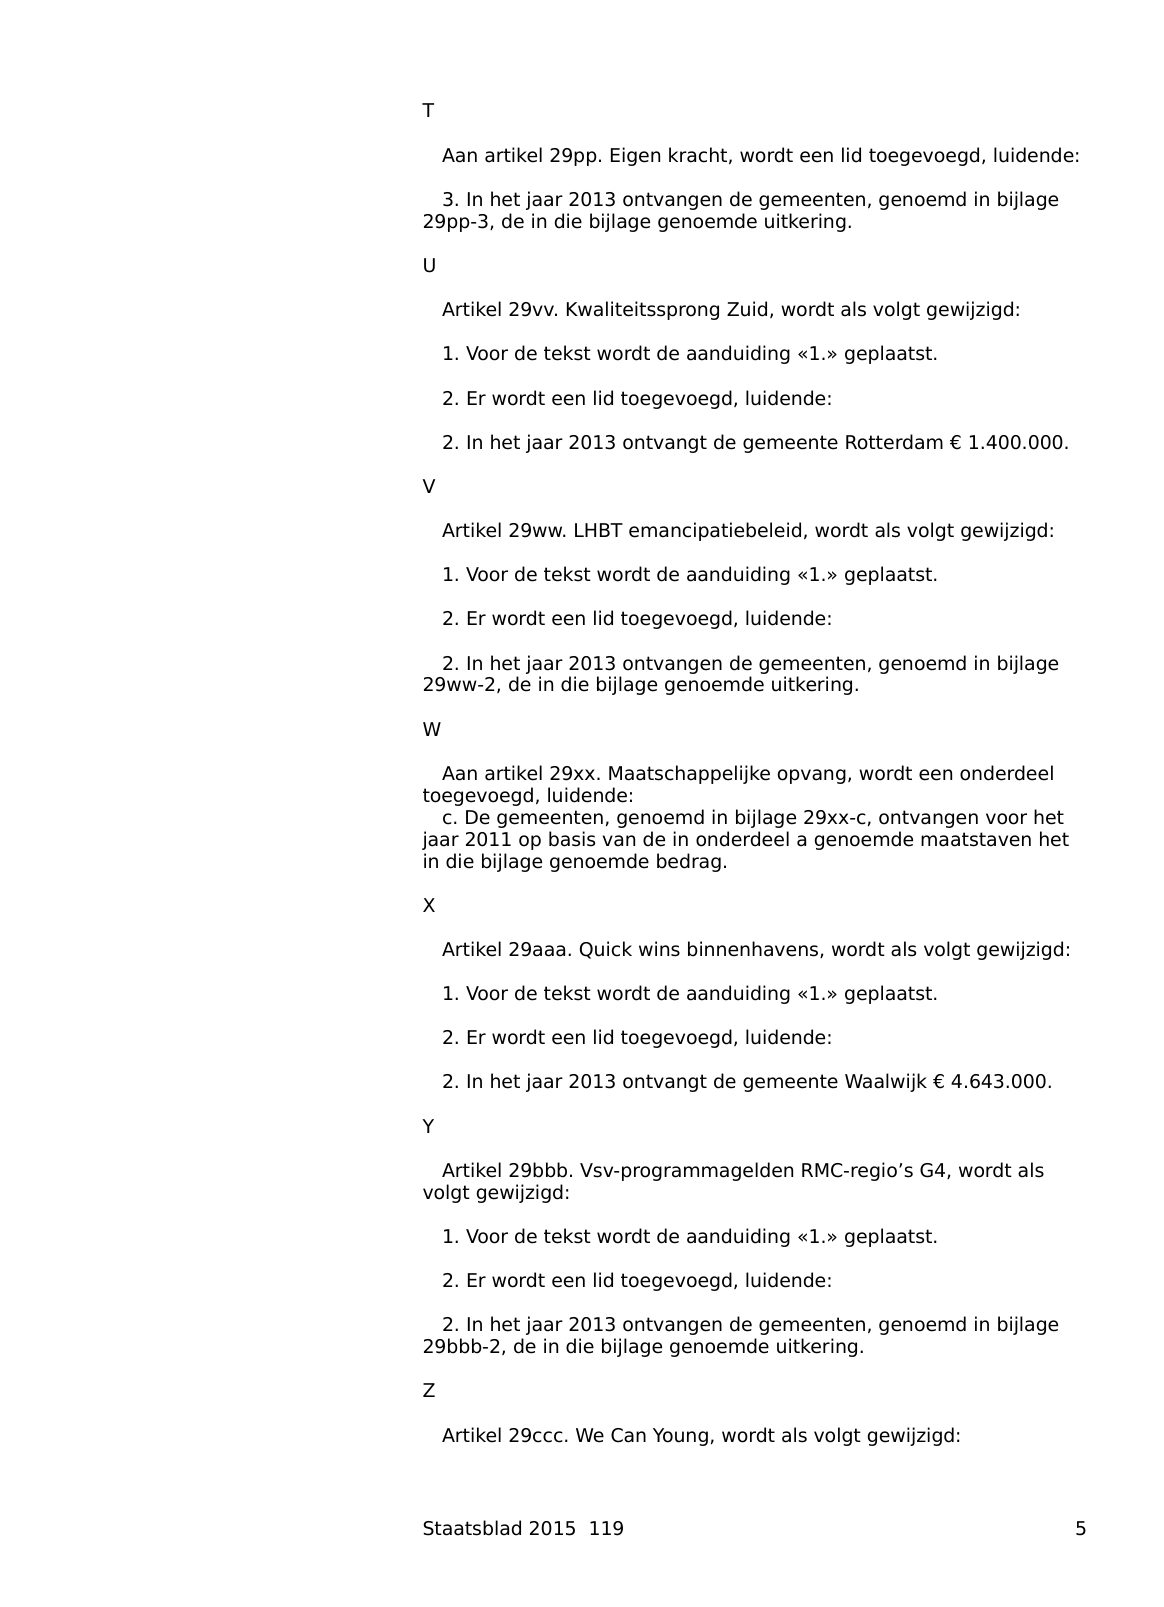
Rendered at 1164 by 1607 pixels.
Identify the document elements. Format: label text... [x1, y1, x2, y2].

text 2. Er wordt een lid toegevoegd, luidende: [422, 1027, 1087, 1049]
text 2. Er wordt een lid toegevoegd, luidende: [422, 1270, 1087, 1292]
text Y [422, 1116, 1087, 1138]
text Aan artikel 29pp. Eigen kracht, wordt een lid toegevoegd, luidende: [422, 144, 1087, 167]
text 2. In het jaar 2013 ontvangen de gemeenten, genoemd in bijlage 29bbb-2, de in die bijlage genoemde uitkering. [422, 1314, 1087, 1358]
text 2. In het jaar 2013 ontvangen de gemeenten, genoemd in bijlage 29ww-2, de in die bijlage genoemde uitkering. [422, 652, 1087, 696]
text U [422, 255, 1087, 277]
text 1. Voor de tekst wordt de aanduiding «1.» geplaatst. [422, 983, 1087, 1005]
text 2. In het jaar 2013 ontvangt de gemeente Rotterdam € 1.400.000. [422, 432, 1087, 453]
text X [422, 895, 1087, 917]
text Artikel 29ccc. We Can Young, wordt als volgt gewijzigd: [422, 1424, 1087, 1447]
text Artikel 29ww. LHBT emancipatiebeleid, wordt als volgt gewijzigd: [422, 520, 1087, 542]
text 2. In het jaar 2013 ontvangt de gemeente Waalwijk € 4.643.000. [422, 1071, 1087, 1093]
text Z [422, 1380, 1087, 1402]
text T [422, 100, 1087, 122]
text 3. In het jaar 2013 ontvangen de gemeenten, genoemd in bijlage 29pp-3, de in die bijlage genoemde uitkering. [422, 189, 1087, 233]
text Artikel 29aaa. Quick wins binnenhavens, wordt als volgt gewijzigd: [422, 939, 1087, 961]
text 1. Voor de tekst wordt de aanduiding «1.» geplaatst. [422, 564, 1087, 586]
text V [422, 476, 1087, 498]
text 1. Voor de tekst wordt de aanduiding «1.» geplaatst. [422, 1226, 1087, 1248]
text W [422, 718, 1087, 741]
text 1. Voor de tekst wordt de aanduiding «1.» geplaatst. [422, 343, 1087, 365]
text 2. Er wordt een lid toegevoegd, luidende: [422, 387, 1087, 409]
text Artikel 29vv. Kwaliteitssprong Zuid, wordt als volgt gewijzigd: [422, 299, 1087, 321]
text c. De gemeenten, genoemd in bijlage 29xx-c, ontvangen voor het jaar 2011 op basis van de in onderdeel a genoemde maatstaven het in die bijlage genoemde bedrag. [422, 807, 1087, 873]
text 2. Er wordt een lid toegevoegd, luidende: [422, 608, 1087, 630]
text Aan artikel 29xx. Maatschappelijke opvang, wordt een onderdeel toegevoegd, luidende: [422, 763, 1087, 807]
text Artikel 29bbb. Vsv-programmagelden RMC-regio’s G4, wordt als volgt gewijzigd: [422, 1160, 1087, 1204]
